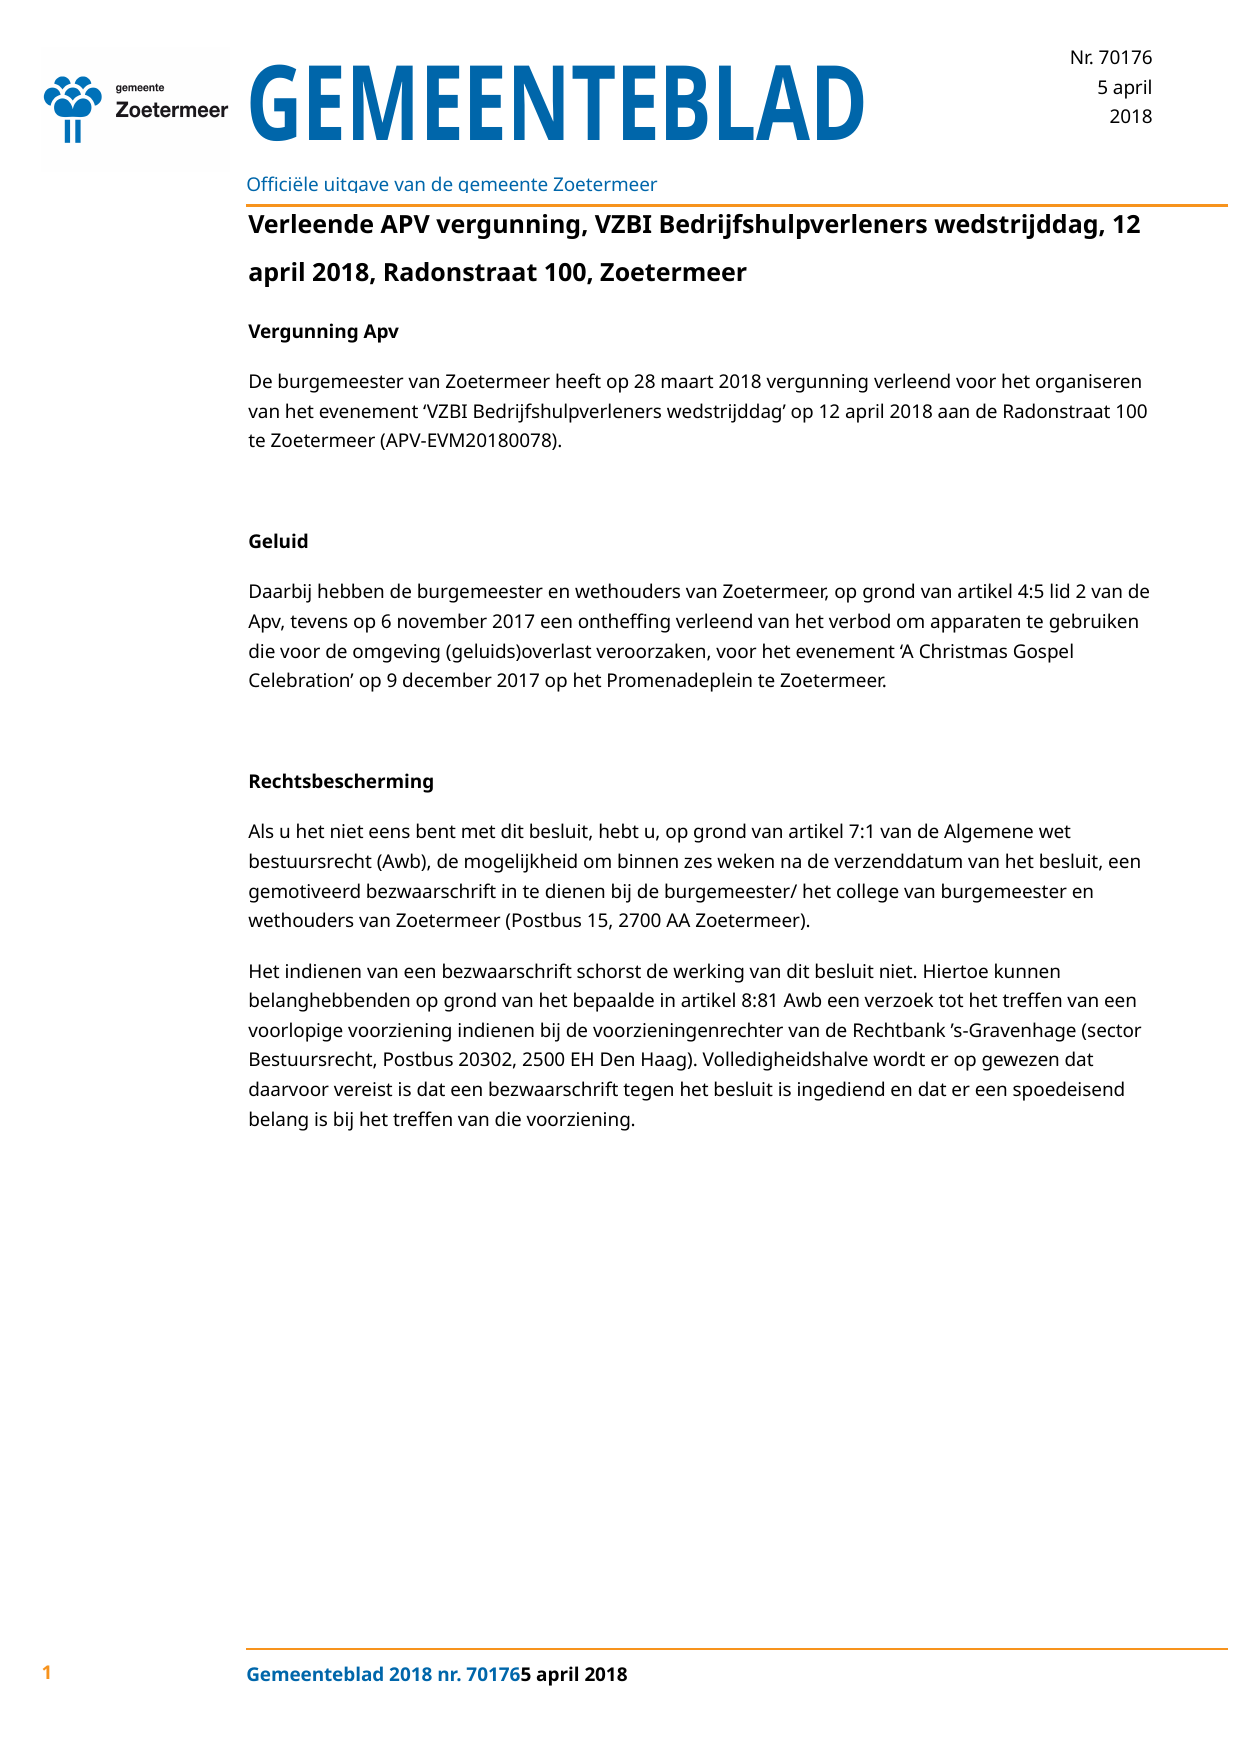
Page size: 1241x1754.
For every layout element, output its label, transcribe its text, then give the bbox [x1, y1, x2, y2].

text Verleende APV vergunning, VZBI Bedrijfshulpverleners wedstrijddag, 12 april 2018, Radonstraat 100, Zoetermeer [248, 207, 1152, 288]
text Daarbij hebben de burgemeester en wethouders van Zoetermeer, op grond van artikel 4:5 lid 2 van de Apv, tevens op 6 november 2017 een ontheffing verleend van het verbod om apparaten te gebruiken die voor de omgeving (geluids)overlast veroorzaken, voor het evenement ‘A Christmas Gospel Celebration’ op 9 december 2017 op het Promenadeplein te Zoetermeer. [248, 579, 1152, 693]
text De burgemeester van Zoetermeer heeft op 28 maart 2018 vergunning verleend voor het organiseren van het evenement ‘VZBI Bedrijfshulpverleners wedstrijddag’ op 12 april 2018 aan de Radonstraat 100 te Zoetermeer (APV-EVM20180078). [248, 368, 1152, 453]
text Rechtsbescherming [248, 768, 1152, 794]
text Als u het niet eens bent met dit besluit, hebt u, op grond van artikel 7:1 van de Algemene wet bestuursrecht (Awb), de mogelijkheid om binnen zes weken na de verzenddatum van het besluit, een gemotiveerd bezwaarschrift in te dienen bij de burgemeester/ het college van burgemeester en wethouders van Zoetermeer (Postbus 15, 2700 AA Zoetermeer). [248, 819, 1152, 933]
text Geluid [248, 528, 1152, 554]
text Vergunning Apv [248, 318, 1152, 344]
text Het indienen van een bezwaarschrift schorst de werking van dit besluit niet. Hiertoe kunnen belanghebbenden op grond van het bepaalde in artikel 8:81 Awb een verzoek tot het treffen van een voorlopige voorziening indienen bij de voorzieningenrechter van de Rechtbank ’s-Gravenhage (sector Bestuursrecht, Postbus 20302, 2500 EH Den Haag). Volledigheidshalve wordt er op gewezen dat daarvoor vereist is dat een bezwaarschrift tegen het besluit is ingediend en dat er een spoedeisend belang is bij het treffen van die voorziening. [248, 958, 1152, 1132]
picture [41, 47, 231, 172]
